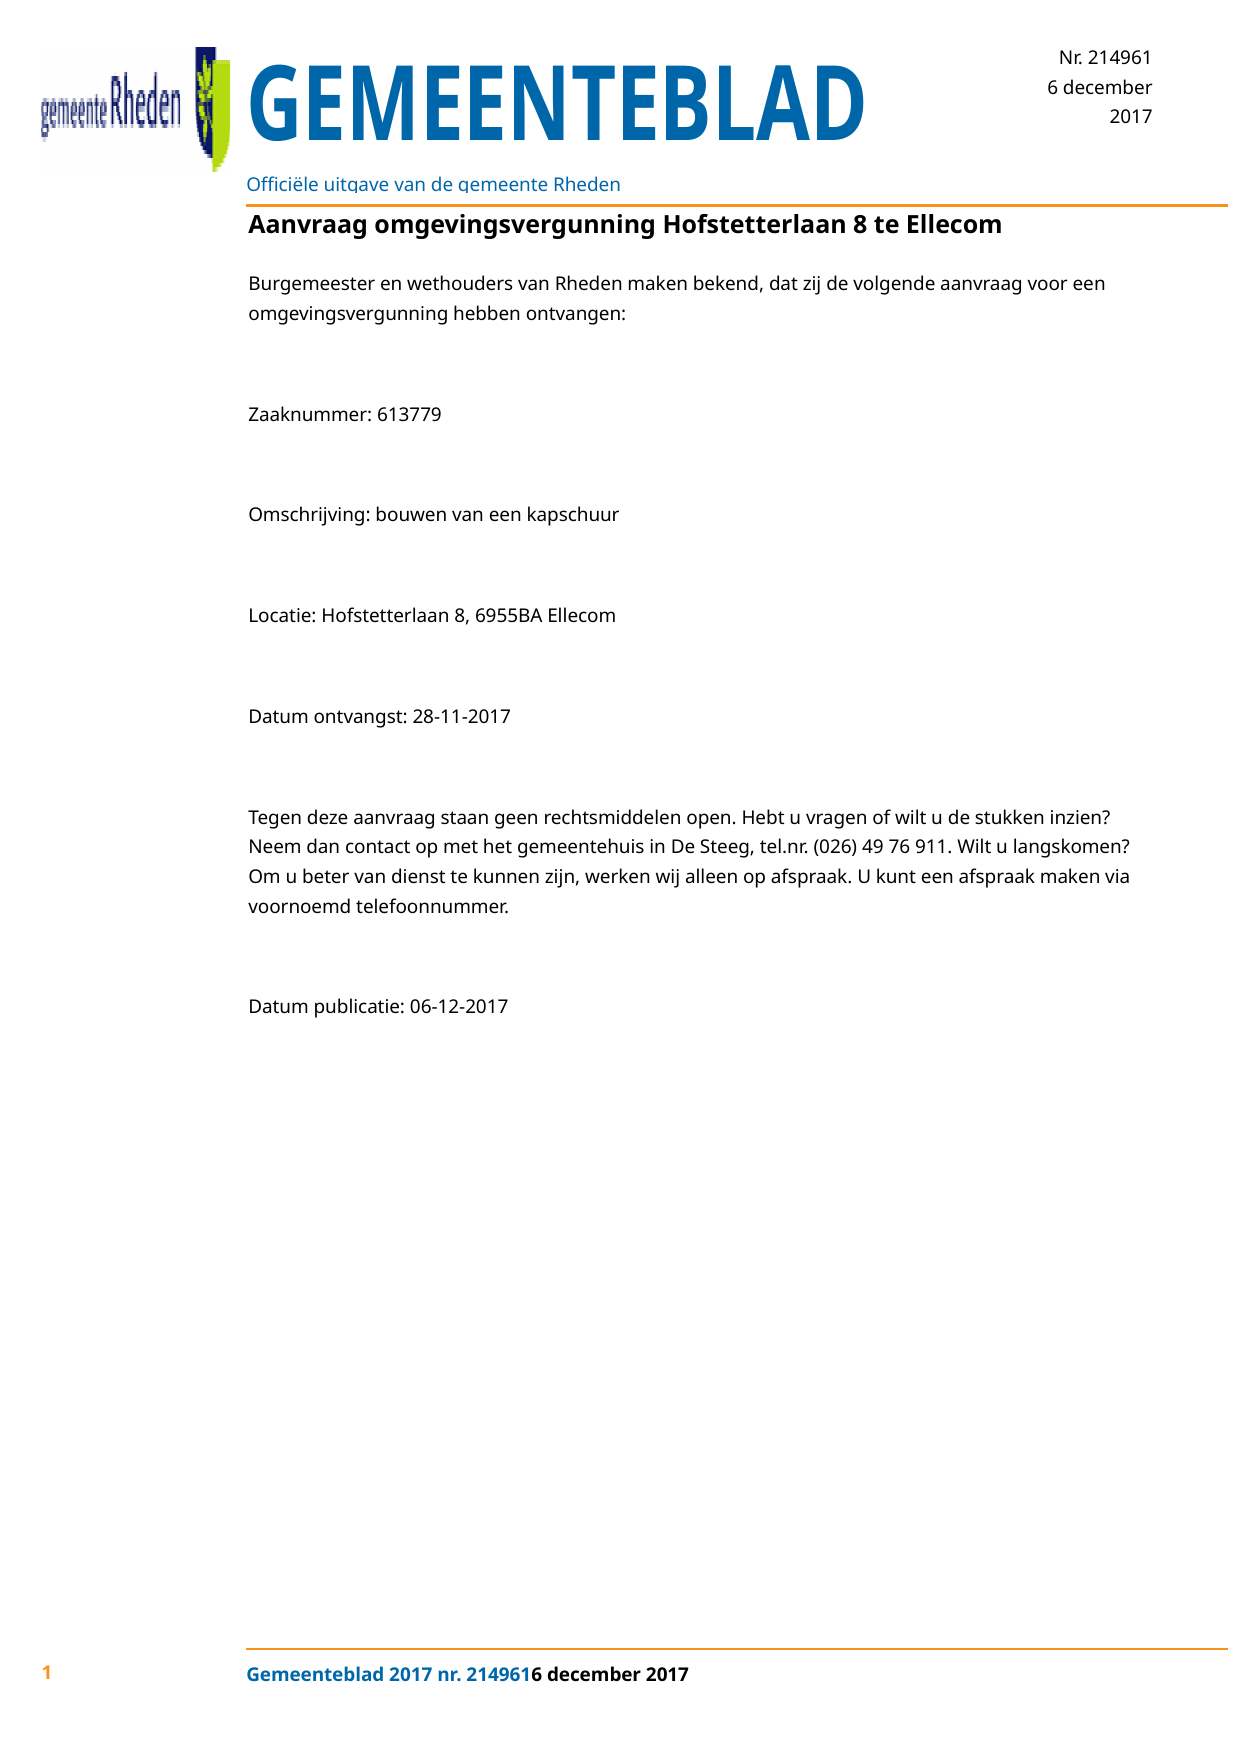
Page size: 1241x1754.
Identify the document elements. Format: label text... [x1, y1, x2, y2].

text Zaaknummer: 613779 [248, 401, 1152, 426]
text Burgemeester en wethouders van Rheden maken bekend, dat zij de volgende aanvraag voor een omgevingsvergunning hebben ontvangen: [248, 270, 1152, 326]
text Aanvraag omgevingsvergunning Hofstetterlaan 8 te Ellecom [248, 207, 1152, 241]
text Datum ontvangst: 28-11-2017 [248, 703, 1152, 729]
text Tegen deze aanvraag staan geen rechtsmiddelen open. Hebt u vragen of wilt u de stukken inzien? Neem dan contact op met het gemeentehuis in De Steeg, tel.nr. (026) 49 76 911. Wilt u langskomen? Om u beter van dienst te kunnen zijn, werken wij alleen op afspraak. U kunt een afspraak maken via voornoemd telefoonnummer. [248, 804, 1152, 918]
text Omschrijving: bouwen van een kapschuur [248, 502, 1152, 527]
text Datum publicatie: 06-12-2017 [248, 994, 1152, 1019]
picture [41, 47, 231, 172]
text Locatie: Hofstetterlaan 8, 6955BA Ellecom [248, 602, 1152, 628]
